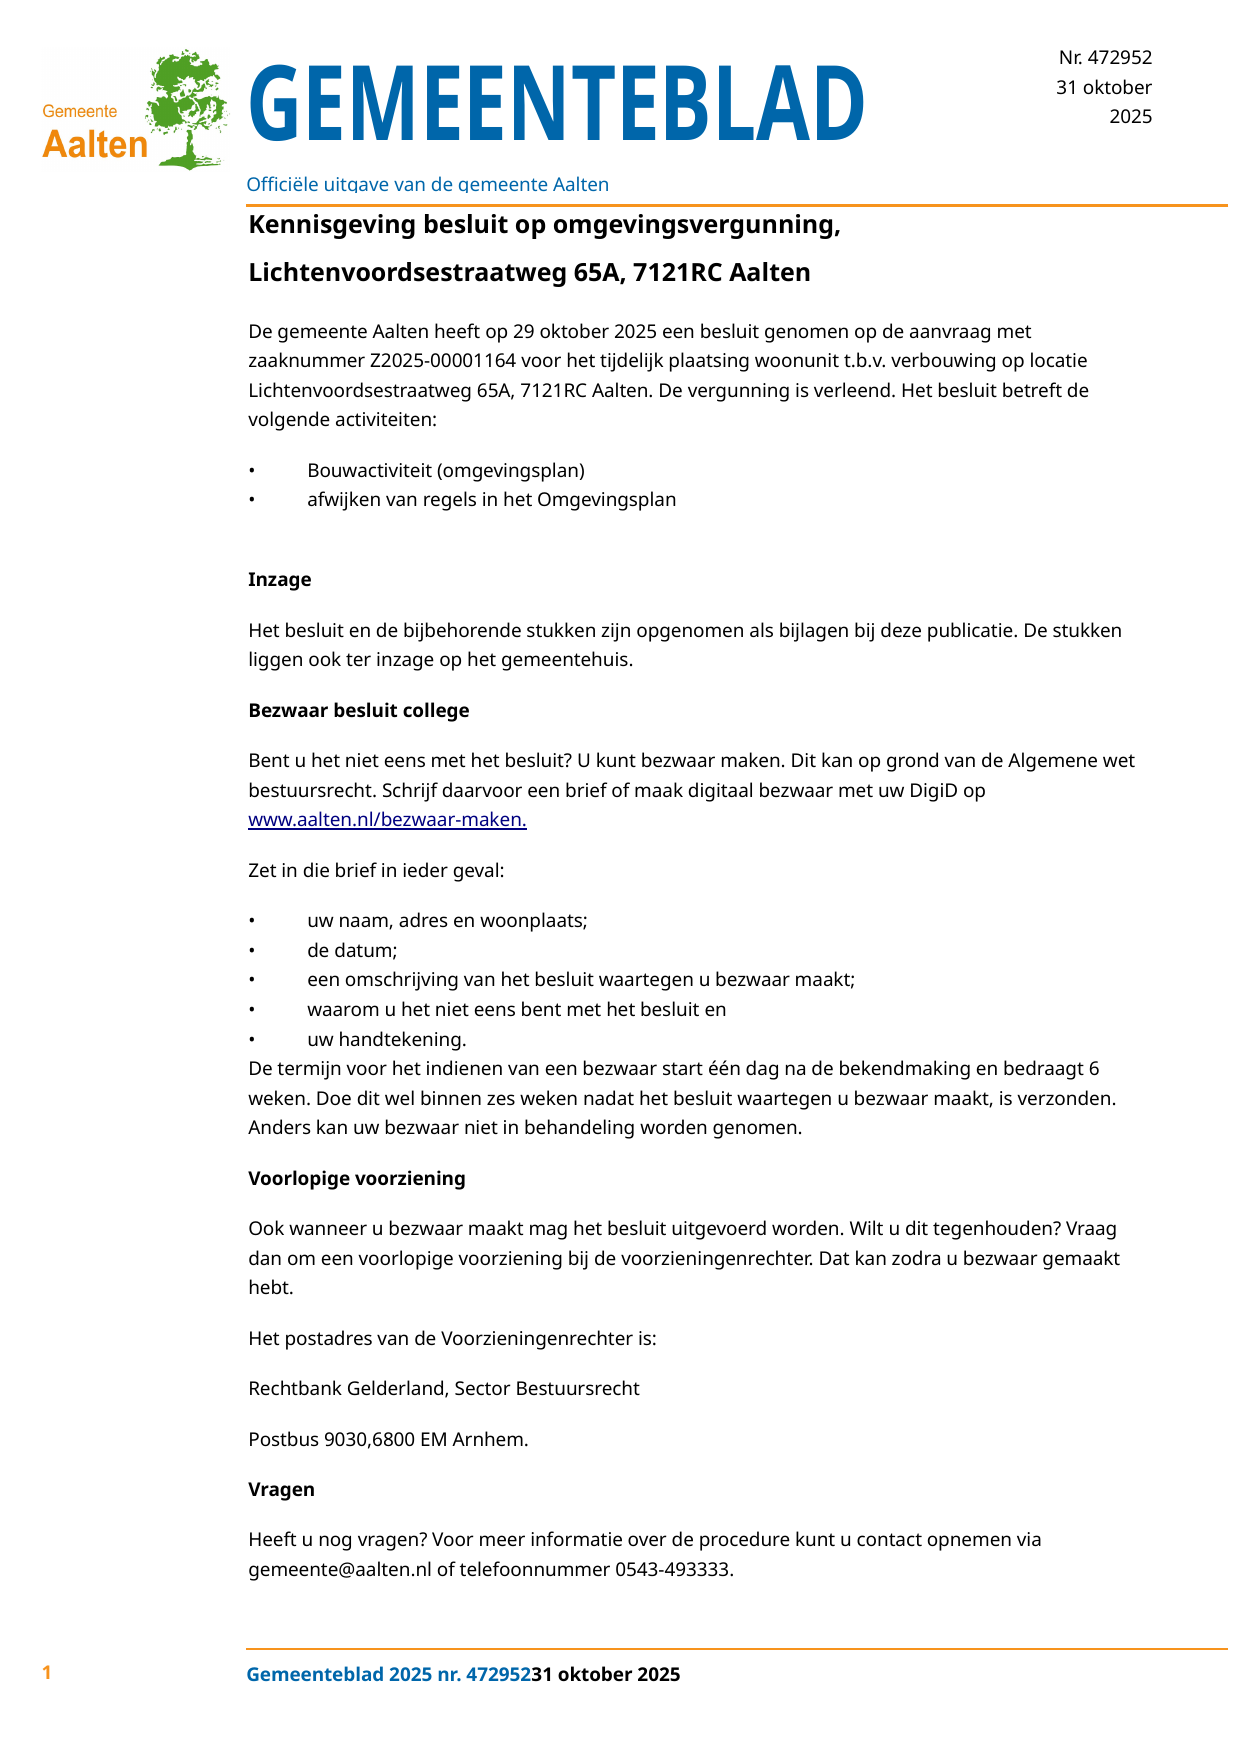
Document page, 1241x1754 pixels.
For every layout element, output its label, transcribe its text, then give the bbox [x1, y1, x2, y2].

text Heeft u nog vragen? Voor meer informatie over de procedure kunt u contact opnemen via gemeente@aalten.nl of telefoonnummer 0543-493333. [248, 1527, 1152, 1582]
text Bezwaar besluit college [248, 697, 1152, 723]
picture [41, 47, 231, 172]
list uw naam, adres en woonplaats; [248, 907, 1152, 933]
list de datum; [248, 937, 1152, 963]
text Rechtbank Gelderland, Sector Bestuursrecht [248, 1375, 1152, 1401]
text Vragen [248, 1476, 1152, 1502]
text De gemeente Aalten heeft op 29 oktober 2025 een besluit genomen op de aanvraag met zaaknummer Z2025-00001164 voor het tijdelijk plaatsing woonunit t.b.v. verbouwing op locatie Lichtenvoordsestraatweg 65A, 7121RC Aalten. De vergunning is verleend. Het besluit betreft de volgende activiteiten: [248, 318, 1152, 432]
text Voorlopige voorziening [248, 1165, 1152, 1191]
text Ook wanneer u bezwaar maakt mag het besluit uitgevoerd worden. Wilt u dit tegenhouden? Vraag dan om een voorlopige voorziening bij de voorzieningenrechter. Dat kan zodra u bezwaar gemaakt hebt. [248, 1215, 1152, 1300]
text Postbus 9030,6800 EM Arnhem. [248, 1426, 1152, 1452]
text Kennisgeving besluit op omgevingsvergunning, Lichtenvoordsestraatweg 65A, 7121RC Aalten [248, 207, 1152, 288]
list Bouwactiviteit (omgevingsplan) [248, 457, 1152, 483]
list afwijken van regels in het Omgevingsplan [248, 487, 1152, 512]
text Zet in die brief in ieder geval: [248, 857, 1152, 883]
list waarom u het niet eens bent met het besluit en [248, 996, 1152, 1022]
list een omschrijving van het besluit waartegen u bezwaar maakt; [248, 967, 1152, 992]
text Het postadres van de Voorzieningenrechter is: [248, 1325, 1152, 1351]
text Bent u het niet eens met het besluit? U kunt bezwaar maken. Dit kan op grond van de Algemene wet bestuursrecht. Schrijf daarvoor een brief of maak digitaal bezwaar met uw DigiD op www.aalten.nl/bezwaar-maken. [248, 747, 1152, 832]
text Inzage [248, 567, 1152, 592]
text Het besluit en de bijbehorende stukken zijn opgenomen als bijlagen bij deze publicatie. De stukken liggen ook ter inzage op het gemeentehuis. [248, 617, 1152, 672]
text De termijn voor het indienen van een bezwaar start één dag na de bekendmaking en bedraagt 6 weken. Doe dit wel binnen zes weken nadat het besluit waartegen u bezwaar maakt, is verzonden. Anders kan uw bezwaar niet in behandeling worden genomen. [248, 1055, 1152, 1140]
list uw handtekening. [248, 1026, 1152, 1052]
